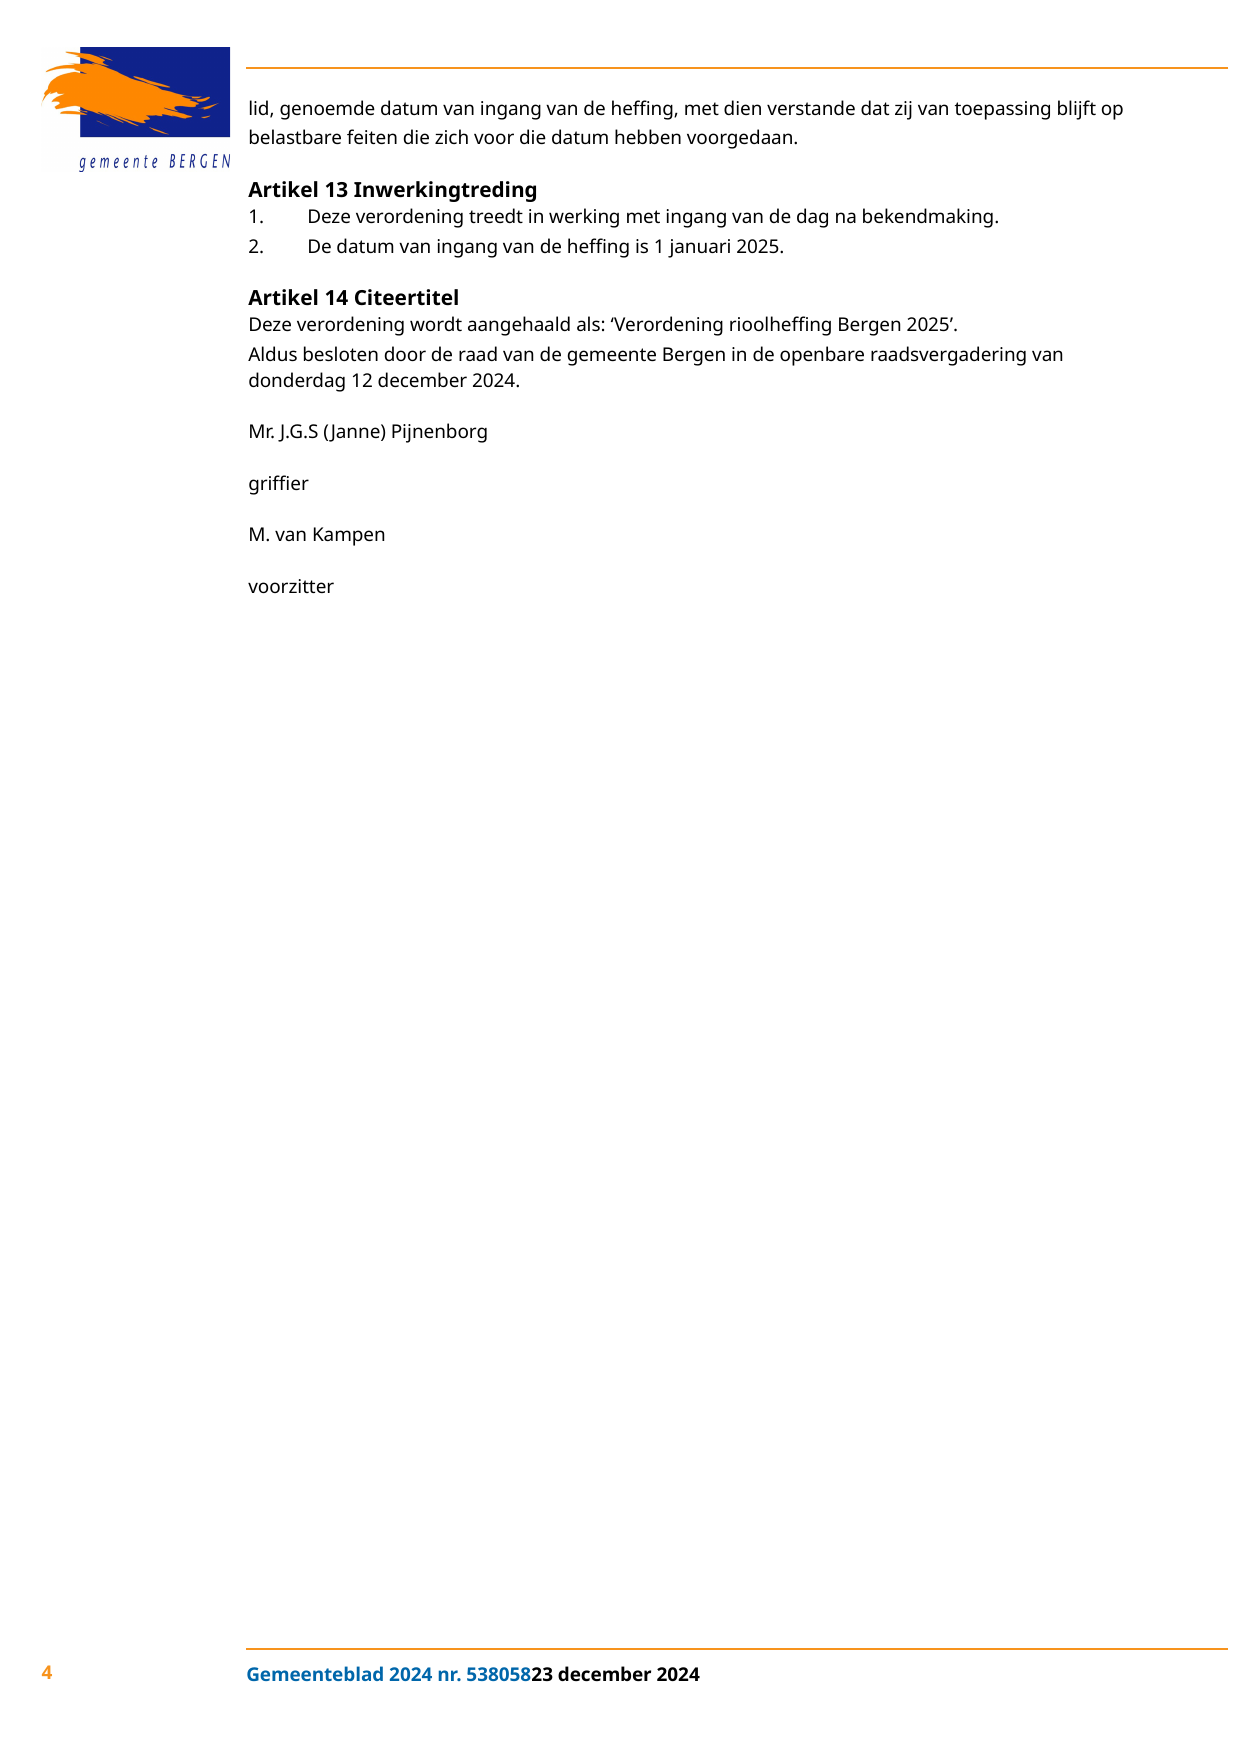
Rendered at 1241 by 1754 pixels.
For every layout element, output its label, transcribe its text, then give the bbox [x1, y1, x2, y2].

text lid, genoemde datum van ingang van de heffing, met dien verstande dat zij van toepassing blijft op belastbare feiten die zich voor die datum hebben voorgedaan. [248, 95, 1152, 150]
text Artikel 14 Citeertitel [248, 283, 1152, 312]
text M. van Kampen [248, 521, 1152, 547]
text voorzitter [248, 573, 1152, 598]
text griffier [248, 470, 1152, 496]
list De datum van ingang van de heffing is 1 januari 2025. [248, 233, 1152, 258]
text Aldus besloten door de raad van de gemeente Bergen in de openbare raadsvergadering van donderdag 12 december 2024. [248, 341, 1152, 393]
picture [41, 47, 231, 172]
text Artikel 13 Inwerkingtreding [248, 175, 1152, 203]
text Deze verordening wordt aangehaald als: ‘Verordening rioolheffing Bergen 2025’. [248, 312, 1152, 337]
text Mr. J.G.S (Janne) Pijnenborg [248, 418, 1152, 444]
list Deze verordening treedt in werking met ingang van de dag na bekendmaking. [248, 203, 1152, 229]
